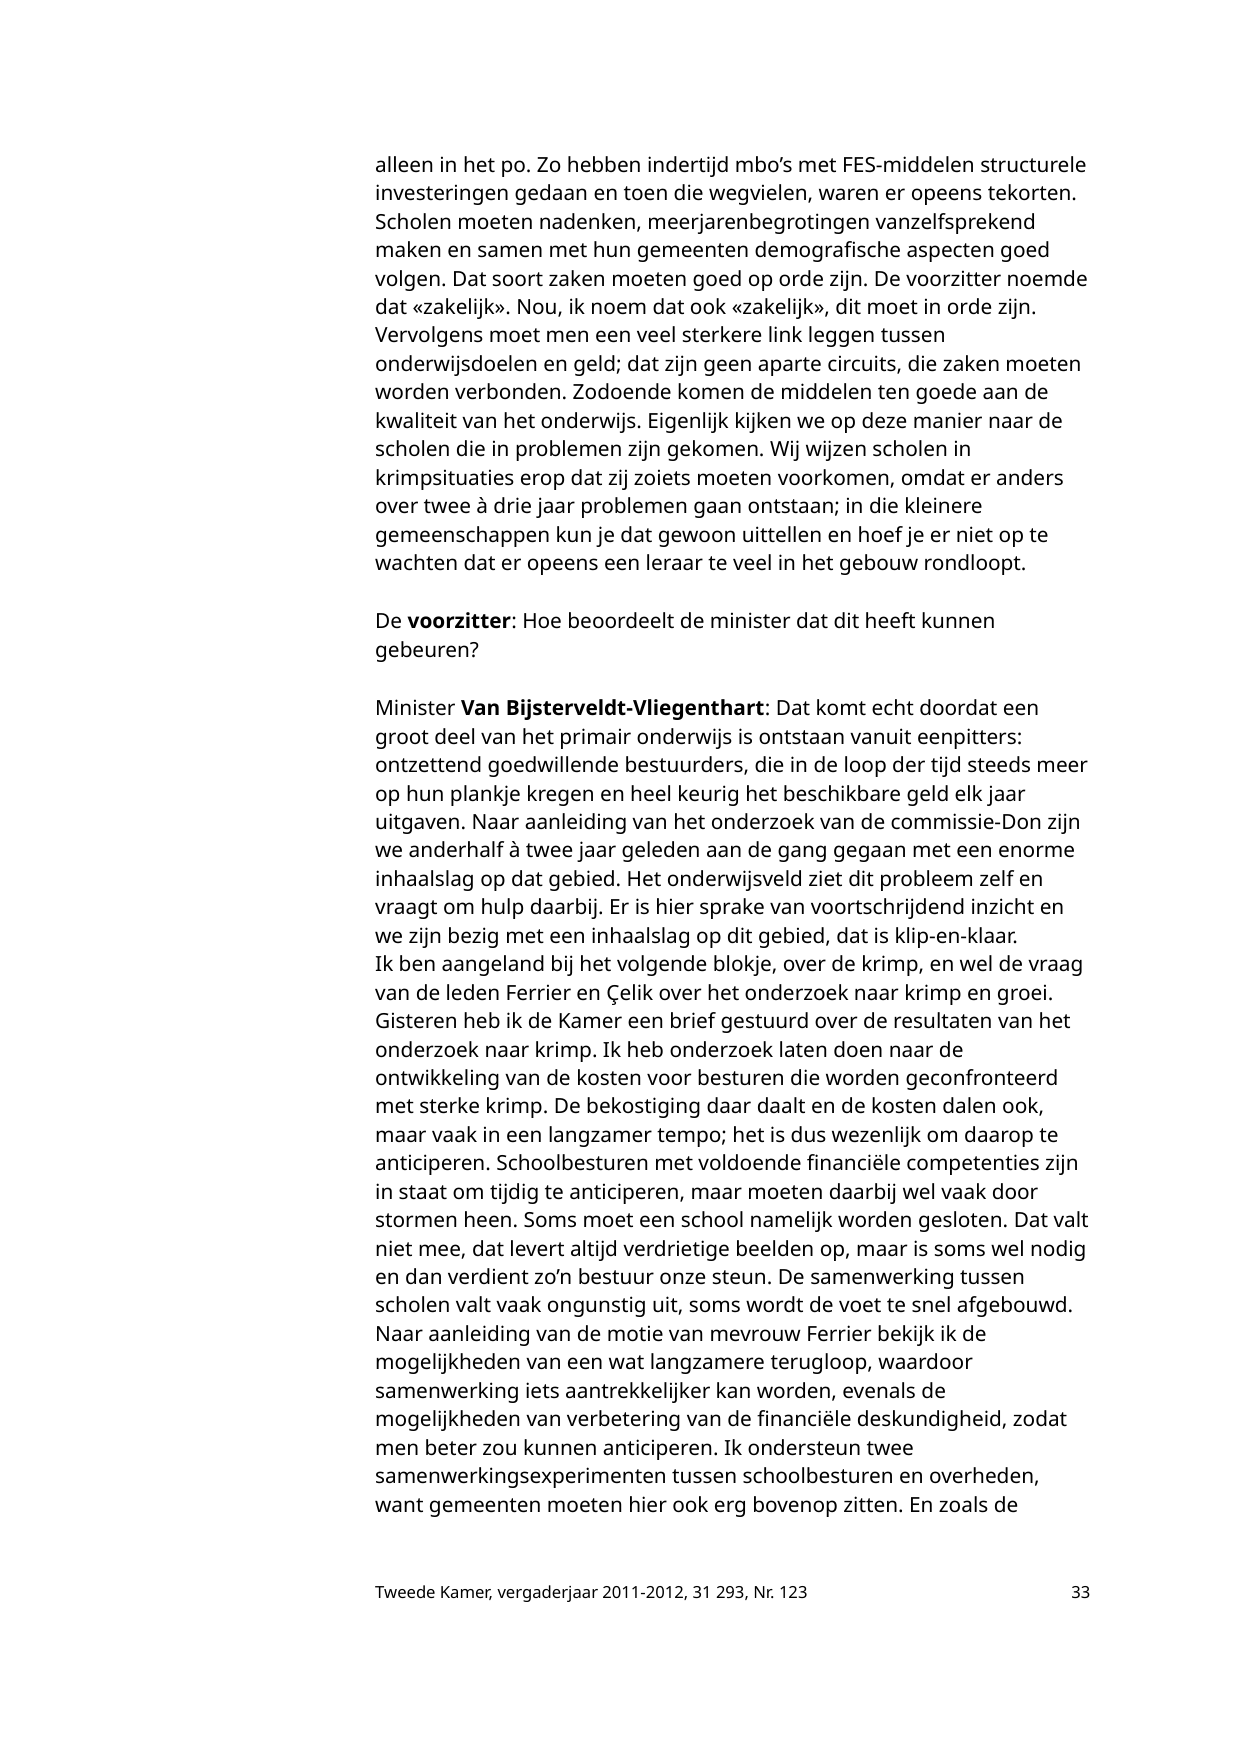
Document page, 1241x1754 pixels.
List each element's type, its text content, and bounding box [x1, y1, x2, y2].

text Minister Van Bijsterveldt-Vliegenthart: Dat komt echt doordat een groot deel van het primair onderwijs is ontstaan vanuit eenpitters: ontzettend goedwillende bestuurders, die in de loop der tijd steeds meer op hun plankje kregen en heel keurig het beschikbare geld elk jaar uitgaven. Naar aanleiding van het onderzoek van de commissie-Don zijn we anderhalf à twee jaar geleden aan de gang gegaan met een enorme inhaalslag op dat gebied. Het onderwijsveld ziet dit probleem zelf en vraagt om hulp daarbij. Er is hier sprake van voortschrijdend inzicht en we zijn bezig met een inhaalslag op dit gebied, dat is klip-en-klaar. [375, 693, 1090, 949]
text Ik ben aangeland bij het volgende blokje, over de krimp, en wel de vraag van de leden Ferrier en Çelik over het onderzoek naar krimp en groei. Gisteren heb ik de Kamer een brief gestuurd over de resultaten van het onderzoek naar krimp. Ik heb onderzoek laten doen naar de ontwikkeling van de kosten voor besturen die worden geconfronteerd met sterke krimp. De bekostiging daar daalt en de kosten dalen ook, maar vaak in een langzamer tempo; het is dus wezenlijk om daarop te anticiperen. Schoolbesturen met voldoende financiële competenties zijn in staat om tijdig te anticiperen, maar moeten daarbij wel vaak door stormen heen. Soms moet een school namelijk worden gesloten. Dat valt niet mee, dat levert altijd verdrietige beelden op, maar is soms wel nodig en dan verdient zo’n bestuur onze steun. De samenwerking tussen scholen valt vaak ongunstig uit, soms wordt de voet te snel afgebouwd. Naar aanleiding van de motie van mevrouw Ferrier bekijk ik de mogelijkheden van een wat langzamere terugloop, waardoor samenwerking iets aantrekkelijker kan worden, evenals de mogelijkheden van verbetering van de financiële deskundigheid, zodat men beter zou kunnen anticiperen. Ik ondersteun twee samenwerkingsexperimenten tussen schoolbesturen en overheden, want gemeenten moeten hier ook erg bovenop zitten. En zoals de [375, 949, 1090, 1518]
text De voorzitter: Hoe beoordeelt de minister dat dit heeft kunnen gebeuren? [375, 607, 1090, 663]
text alleen in het po. Zo hebben indertijd mbo’s met FES-middelen structurele investeringen gedaan en toen die wegvielen, waren er opeens tekorten. Scholen moeten nadenken, meerjarenbegrotingen vanzelfsprekend maken en samen met hun gemeenten demografische aspecten goed volgen. Dat soort zaken moeten goed op orde zijn. De voorzitter noemde dat «zakelijk». Nou, ik noem dat ook «zakelijk», dit moet in orde zijn. Vervolgens moet men een veel sterkere link leggen tussen onderwijsdoelen en geld; dat zijn geen aparte circuits, die zaken moeten worden verbonden. Zodoende komen de middelen ten goede aan de kwaliteit van het onderwijs. Eigenlijk kijken we op deze manier naar de scholen die in problemen zijn gekomen. Wij wijzen scholen in krimpsituaties erop dat zij zoiets moeten voorkomen, omdat er anders over twee à drie jaar problemen gaan ontstaan; in die kleinere gemeenschappen kun je dat gewoon uittellen en hoef je er niet op te wachten dat er opeens een leraar te veel in het gebouw rondloopt. [375, 150, 1090, 577]
